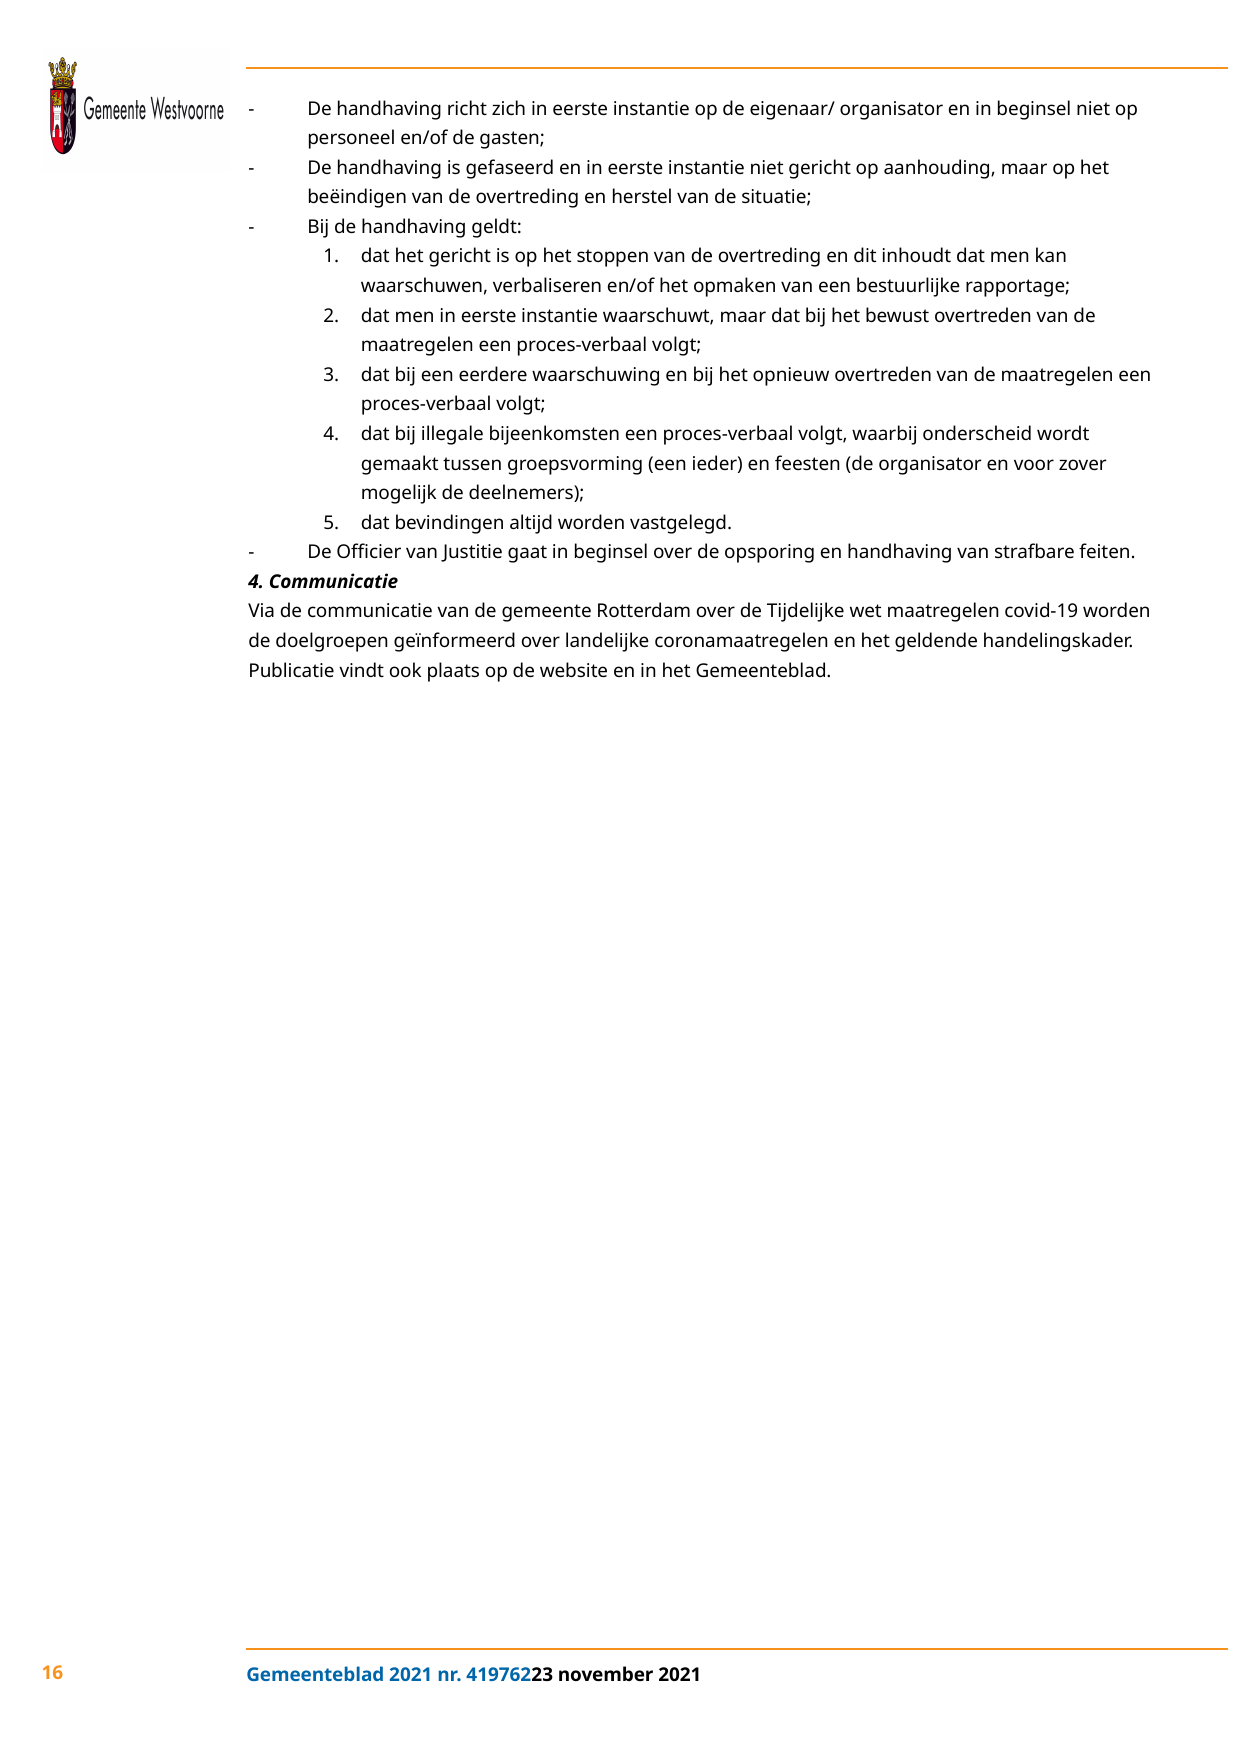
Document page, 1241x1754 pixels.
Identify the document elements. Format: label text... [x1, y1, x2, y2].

list De Officier van Justitie gaat in beginsel over de opsporing en handhaving van strafbare feiten. [248, 538, 1152, 564]
list dat men in eerste instantie waarschuwt, maar dat bij het bewust overtreden van de maatregelen een proces-verbaal volgt; [323, 302, 1152, 357]
list dat bij illegale bijeenkomsten een proces-verbaal volgt, waarbij onderscheid wordt gemaakt tussen groepsvorming (een ieder) en feesten (de organisator en voor zover mogelijk de deelnemers); [323, 420, 1152, 505]
text 4. Communicatie [248, 568, 1152, 594]
list dat het gericht is op het stoppen van de overtreding en dit inhoudt dat men kan waarschuwen, verbaliseren en/of het opmaken van een bestuurlijke rapportage; [323, 243, 1152, 298]
list Bij de handhaving geldt: [248, 213, 1152, 239]
list dat bevindingen altijd worden vastgelegd. [323, 509, 1152, 535]
list De handhaving richt zich in eerste instantie op de eigenaar/ organisator en in beginsel niet op personeel en/of de gasten; [248, 95, 1152, 150]
list dat bij een eerdere waarschuwing en bij het opnieuw overtreden van de maatregelen een proces-verbaal volgt; [323, 361, 1152, 416]
text Via de communicatie van de gemeente Rotterdam over de Tijdelijke wet maatregelen covid-19 worden de doelgroepen geïnformeerd over landelijke coronamaatregelen en het geldende handelingskader. Publicatie vindt ook plaats op de website en in het Gemeenteblad. [248, 598, 1152, 683]
list De handhaving is gefaseerd en in eerste instantie niet gericht op aanhouding, maar op het beëindigen van de overtreding en herstel van de situatie; [248, 154, 1152, 209]
picture [41, 47, 231, 172]
